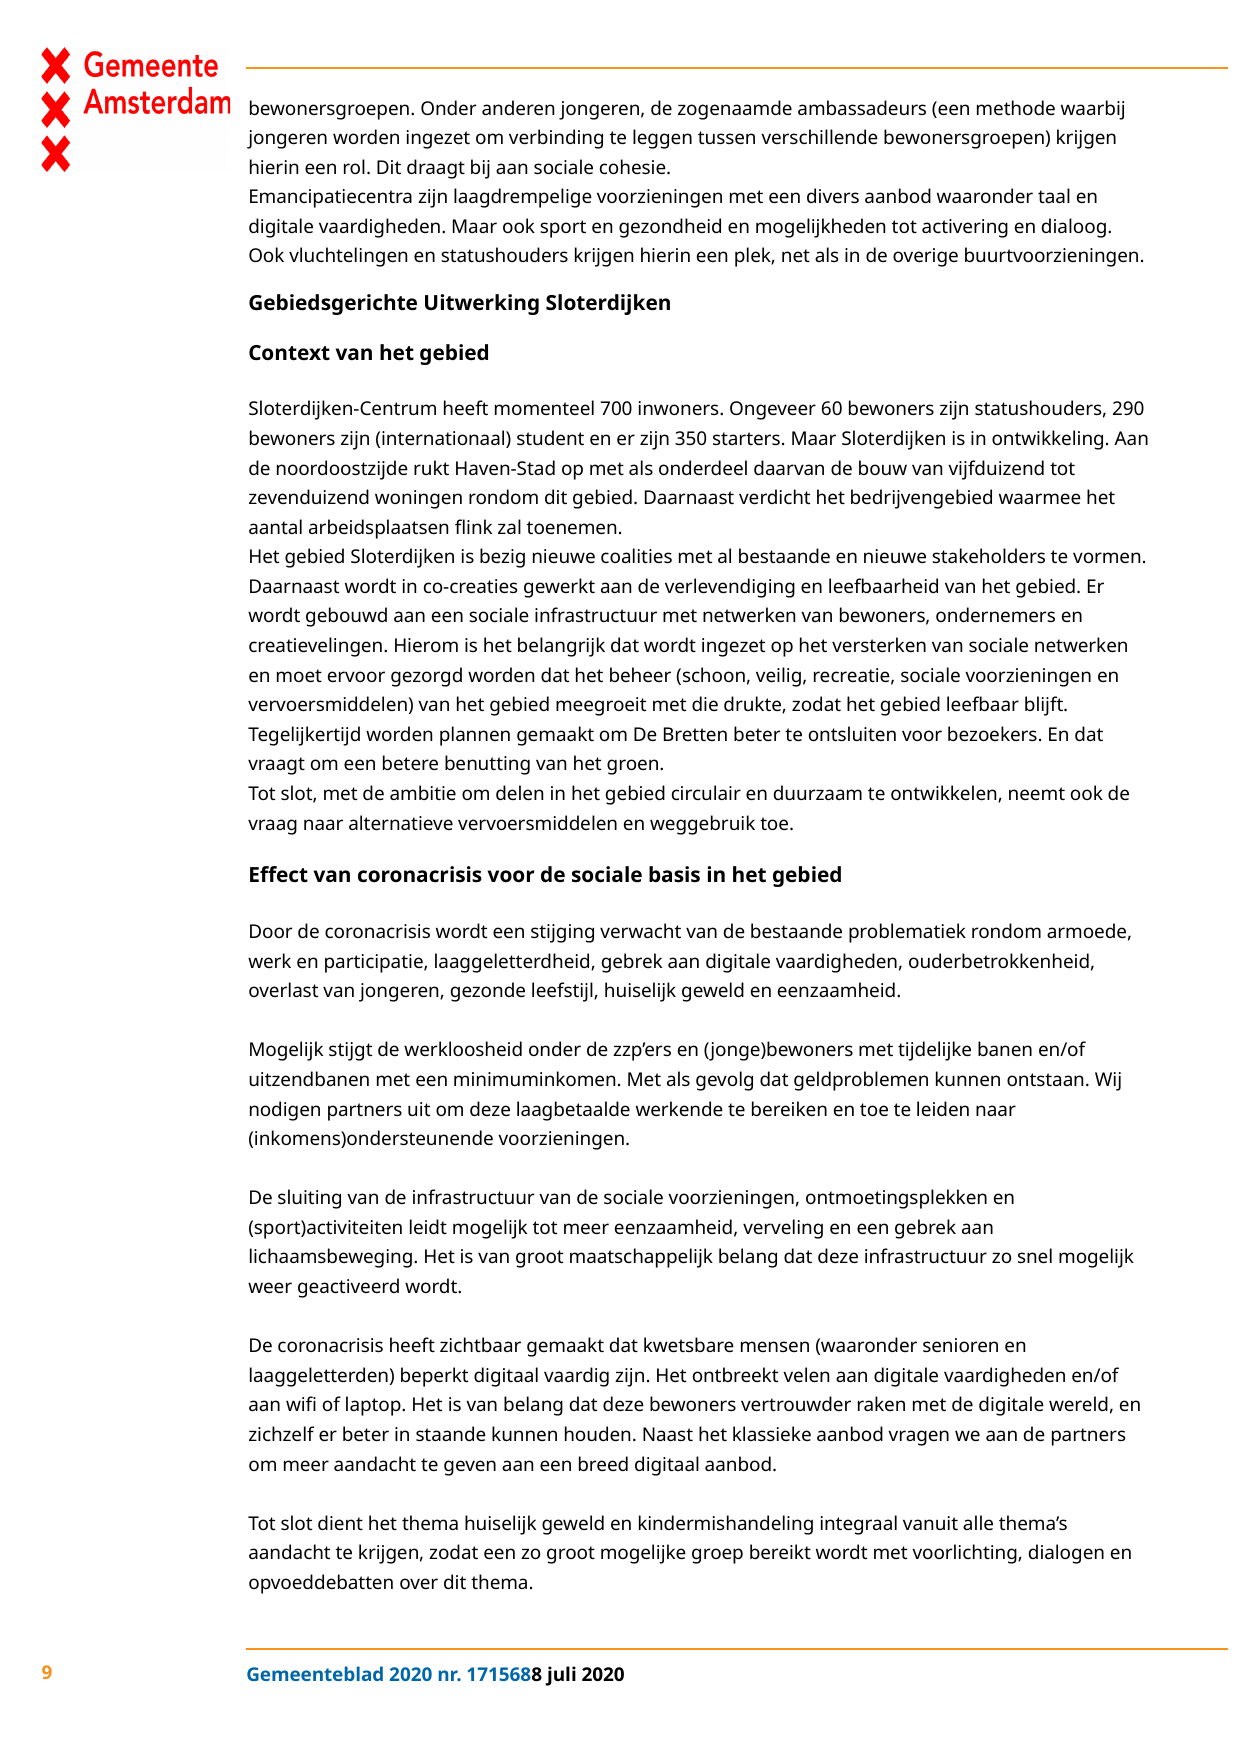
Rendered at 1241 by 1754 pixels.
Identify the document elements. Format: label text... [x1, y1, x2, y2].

text De sluiting van de infrastructuur van de sociale voorzieningen, ontmoetingsplekken en (sport)activiteiten leidt mogelijk tot meer eenzaamheid, verveling en een gebrek aan lichaamsbeweging. Het is van groot maatschappelijk belang dat deze infrastructuur zo snel mogelijk weer geactiveerd wordt. [248, 1184, 1152, 1299]
picture [41, 47, 231, 172]
text Sloterdijken-Centrum heeft momenteel 700 inwoners. Ongeveer 60 bewoners zijn statushouders, 290 bewoners zijn (internationaal) student en er zijn 350 starters. Maar Sloterdijken is in ontwikkeling. Aan de noordoostzijde rukt Haven-Stad op met als onderdeel daarvan de bouw van vijfduizend tot zevenduizend woningen rondom dit gebied. Daarnaast verdicht het bedrijvengebied waarmee het aantal arbeidsplaatsen flink zal toenemen. [248, 396, 1152, 540]
text Tot slot dient het thema huiselijk geweld en kindermishandeling integraal vanuit alle thema’s aandacht te krijgen, zodat een zo groot mogelijke groep bereikt wordt met voorlichting, dialogen en opvoeddebatten over dit thema. [248, 1510, 1152, 1595]
text Effect van coronacrisis voor de sociale basis in het gebied [248, 860, 1152, 889]
text Mogelijk stijgt de werkloosheid onder de zzp’ers en (jonge)bewoners met tijdelijke banen en/of uitzendbanen met een minimuminkomen. Met als gevolg dat geldproblemen kunnen ontstaan. Wij nodigen partners uit om deze laagbetaalde werkende te bereiken en toe te leiden naar (inkomens)ondersteunende voorzieningen. [248, 1037, 1152, 1151]
text Door de coronacrisis wordt een stijging verwacht van de bestaande problematiek rondom armoede, werk en participatie, laaggeletterdheid, gebrek aan digitale vaardigheden, ouderbetrokkenheid, overlast van jongeren, gezonde leefstijl, huiselijk geweld en eenzaamheid. [248, 918, 1152, 1003]
text Emancipatiecentra zijn laagdrempelige voorzieningen met een divers aanbod waaronder taal en digitale vaardigheden. Maar ook sport en gezondheid en mogelijkheden tot activering en dialoog. Ook vluchtelingen en statushouders krijgen hierin een plek, net als in de overige buurtvoorzieningen. [248, 183, 1152, 268]
text Gebiedsgerichte Uitwerking Sloterdijken [248, 288, 1152, 317]
text bewonersgroepen. Onder anderen jongeren, de zogenaamde ambassadeurs (een methode waarbij jongeren worden ingezet om verbinding te leggen tussen verschillende bewonersgroepen) krijgen hierin een rol. Dit draagt bij aan sociale cohesie. [248, 95, 1152, 180]
text Het gebied Sloterdijken is bezig nieuwe coalities met al bestaande en nieuwe stakeholders te vormen. Daarnaast wordt in co-creaties gewerkt aan de verlevendiging en leefbaarheid van het gebied. Er wordt gebouwd aan een sociale infrastructuur met netwerken van bewoners, ondernemers en creatievelingen. Hierom is het belangrijk dat wordt ingezet op het versterken van sociale netwerken en moet ervoor gezorgd worden dat het beheer (schoon, veilig, recreatie, sociale voorzieningen en vervoersmiddelen) van het gebied meegroeit met die drukte, zodat het gebied leefbaar blijft. Tegelijkertijd worden plannen gemaakt om De Bretten beter te ontsluiten voor bezoekers. En dat vraagt om een betere benutting van het groen. [248, 543, 1152, 776]
text Context van het gebied [248, 338, 1152, 366]
text Tot slot, met de ambitie om delen in het gebied circulair en duurzaam te ontwikkelen, neemt ook de vraag naar alternatieve vervoersmiddelen en weggebruik toe. [248, 780, 1152, 836]
text De coronacrisis heeft zichtbaar gemaakt dat kwetsbare mensen (waaronder senioren en laaggeletterden) beperkt digitaal vaardig zijn. Het ontbreekt velen aan digitale vaardigheden en/of aan wifi of laptop. Het is van belang dat deze bewoners vertrouwder raken met de digitale wereld, en zichzelf er beter in staande kunnen houden. Naast het klassieke aanbod vragen we aan de partners om meer aandacht te geven aan een breed digitaal aanbod. [248, 1332, 1152, 1476]
